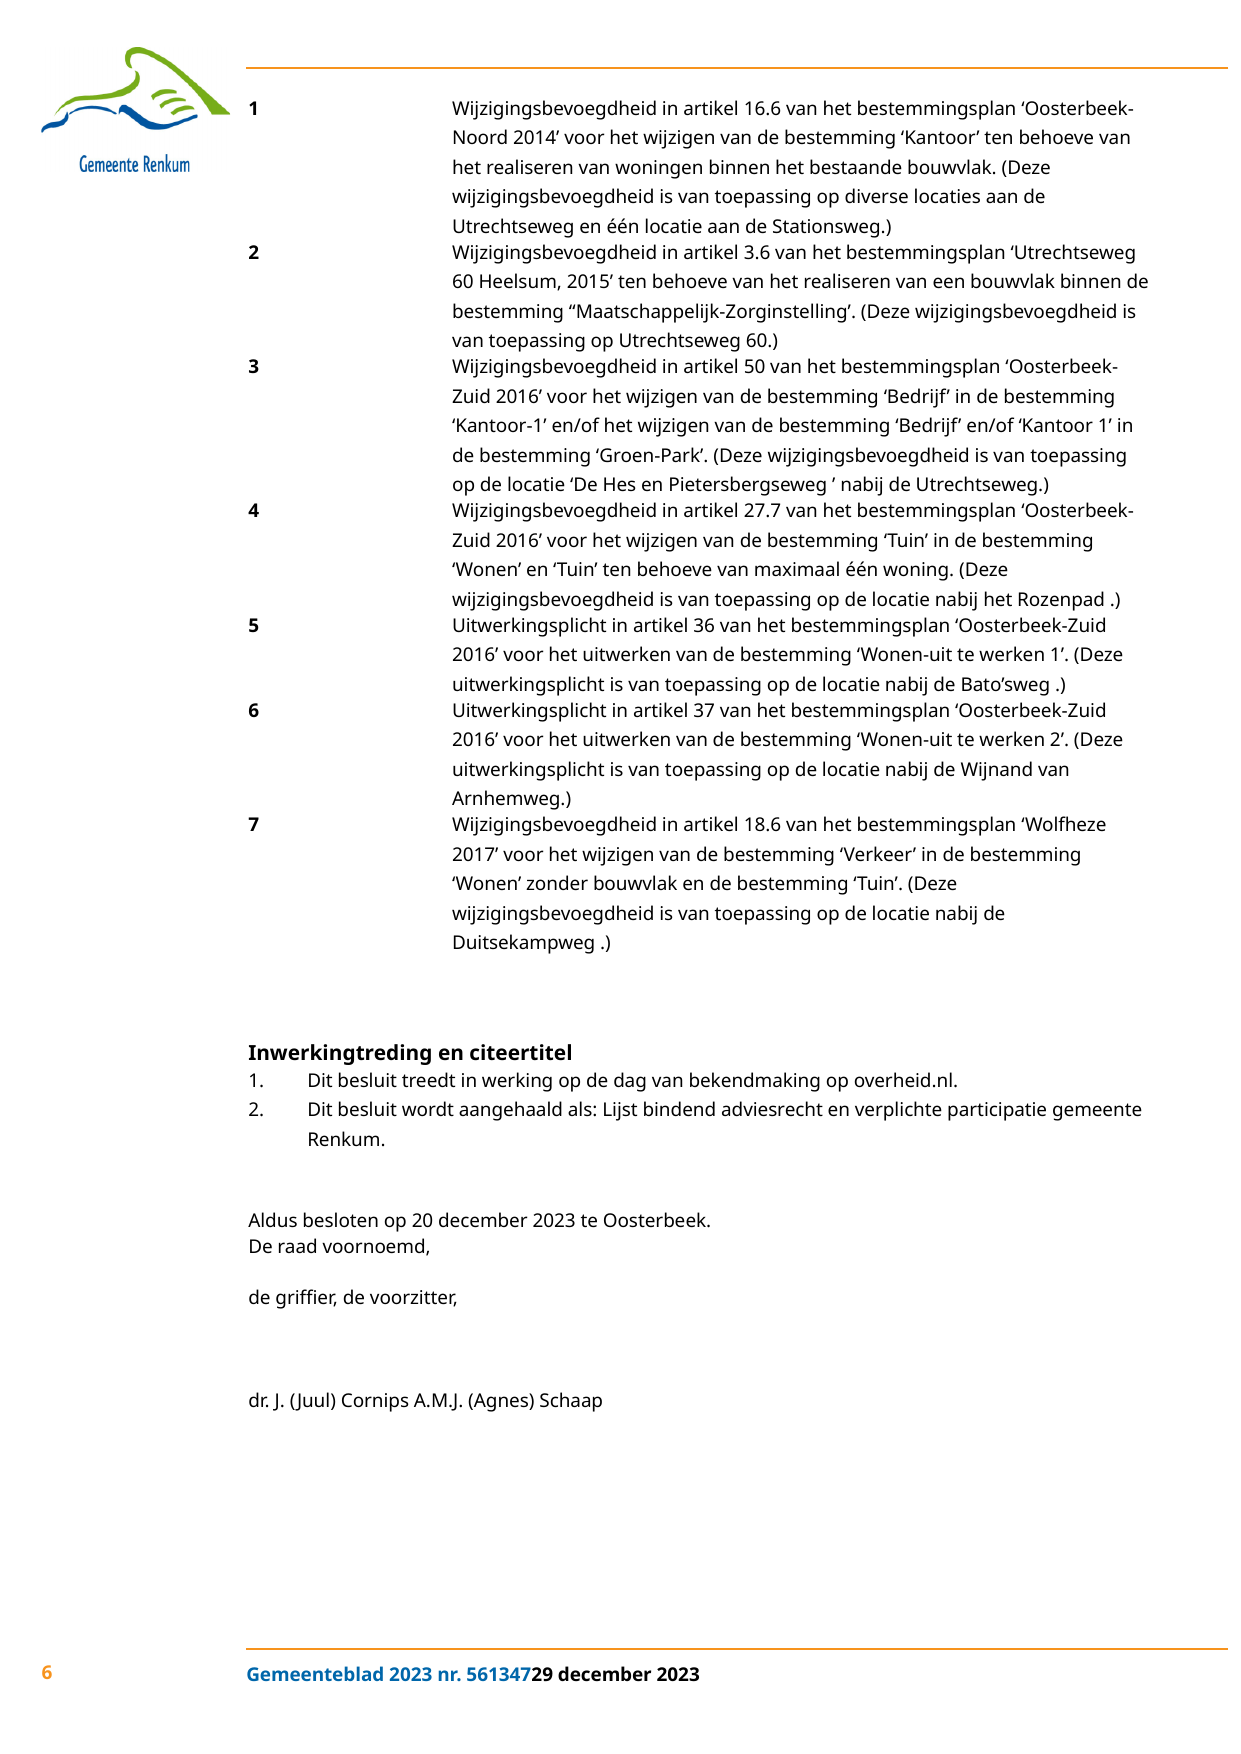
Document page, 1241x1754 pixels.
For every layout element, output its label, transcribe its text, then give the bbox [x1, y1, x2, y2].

table_cell Wijzigingsbevoegdheid in artikel 18.6 van het bestemmingsplan ‘Wolfheze 2017’ voor het wijzigen van de bestemming ‘Verkeer’ in de bestemming ‘Wonen’ zonder bouwvlak en de bestemming ‘Tuin’. (Deze wijzigingsbevoegdheid is van toepassing op de locatie nabij de Duitsekampweg .) [452, 811, 1152, 955]
table_cell 3 [248, 353, 452, 497]
table_cell Uitwerkingsplicht in artikel 36 van het bestemmingsplan ‘Oosterbeek-Zuid 2016’ voor het uitwerken van de bestemming ‘Wonen-uit te werken 1’. (Deze uitwerkingsplicht is van toepassing op de locatie nabij de Bato’sweg .) [452, 612, 1152, 697]
text de griffier, de voorzitter, [248, 1284, 1152, 1310]
table_header Wijzigingsbevoegdheid in artikel 16.6 van het bestemmingsplan ‘Oosterbeek-Noord 2014’ voor het wijzigen van de bestemming ‘Kantoor’ ten behoeve van het realiseren van woningen binnen het bestaande bouwvlak. (Deze wijzigingsbevoegdheid is van toepassing op diverse locaties aan de Utrechtseweg en één locatie aan de Stationsweg.) [452, 95, 1152, 239]
text dr. J. (Juul) Cornips A.M.J. (Agnes) Schaap [248, 1387, 1152, 1413]
table_cell 2 [248, 239, 452, 353]
table_cell 5 [248, 612, 452, 697]
table_cell 7 [248, 811, 452, 955]
list Dit besluit wordt aangehaald als: Lijst bindend adviesrecht en verplichte participatie gemeente Renkum. [248, 1097, 1152, 1152]
table_cell Wijzigingsbevoegdheid in artikel 27.7 van het bestemmingsplan ‘Oosterbeek-Zuid 2016’ voor het wijzigen van de bestemming ‘Tuin’ in de bestemming ‘Wonen’ en ‘Tuin’ ten behoeve van maximaal één woning. (Deze wijzigingsbevoegdheid is van toepassing op de locatie nabij het Rozenpad .) [452, 498, 1152, 612]
text Inwerkingtreding en citeertitel [248, 1038, 1152, 1067]
table_cell Wijzigingsbevoegdheid in artikel 50 van het bestemmingsplan ‘Oosterbeek-Zuid 2016’ voor het wijzigen van de bestemming ‘Bedrijf’ in de bestemming ‘Kantoor-1’ en/of het wijzigen van de bestemming ‘Bedrijf’ en/of ‘Kantoor 1’ in de bestemming ‘Groen-Park’. (Deze wijzigingsbevoegdheid is van toepassing op de locatie ‘De Hes en Pietersbergseweg ’ nabij de Utrechtseweg.) [452, 353, 1152, 497]
table_cell Wijzigingsbevoegdheid in artikel 3.6 van het bestemmingsplan ‘Utrechtseweg 60 Heelsum, 2015’ ten behoeve van het realiseren van een bouwvlak binnen de bestemming “Maatschappelijk-Zorginstelling’. (Deze wijzigingsbevoegdheid is van toepassing op Utrechtseweg 60.) [452, 239, 1152, 353]
text De raad voornoemd, [248, 1233, 1152, 1259]
table_cell 4 [248, 498, 452, 612]
picture [41, 47, 231, 172]
list Dit besluit treedt in werking op de dag van bekendmaking op overheid.nl. [248, 1067, 1152, 1093]
table_header 1 [248, 95, 452, 239]
table_cell 6 [248, 697, 452, 811]
table_cell Uitwerkingsplicht in artikel 37 van het bestemmingsplan ‘Oosterbeek-Zuid 2016’ voor het uitwerken van de bestemming ‘Wonen-uit te werken 2’. (Deze uitwerkingsplicht is van toepassing op de locatie nabij de Wijnand van Arnhemweg.) [452, 697, 1152, 811]
text Aldus besloten op 20 december 2023 te Oosterbeek. [248, 1207, 1152, 1233]
